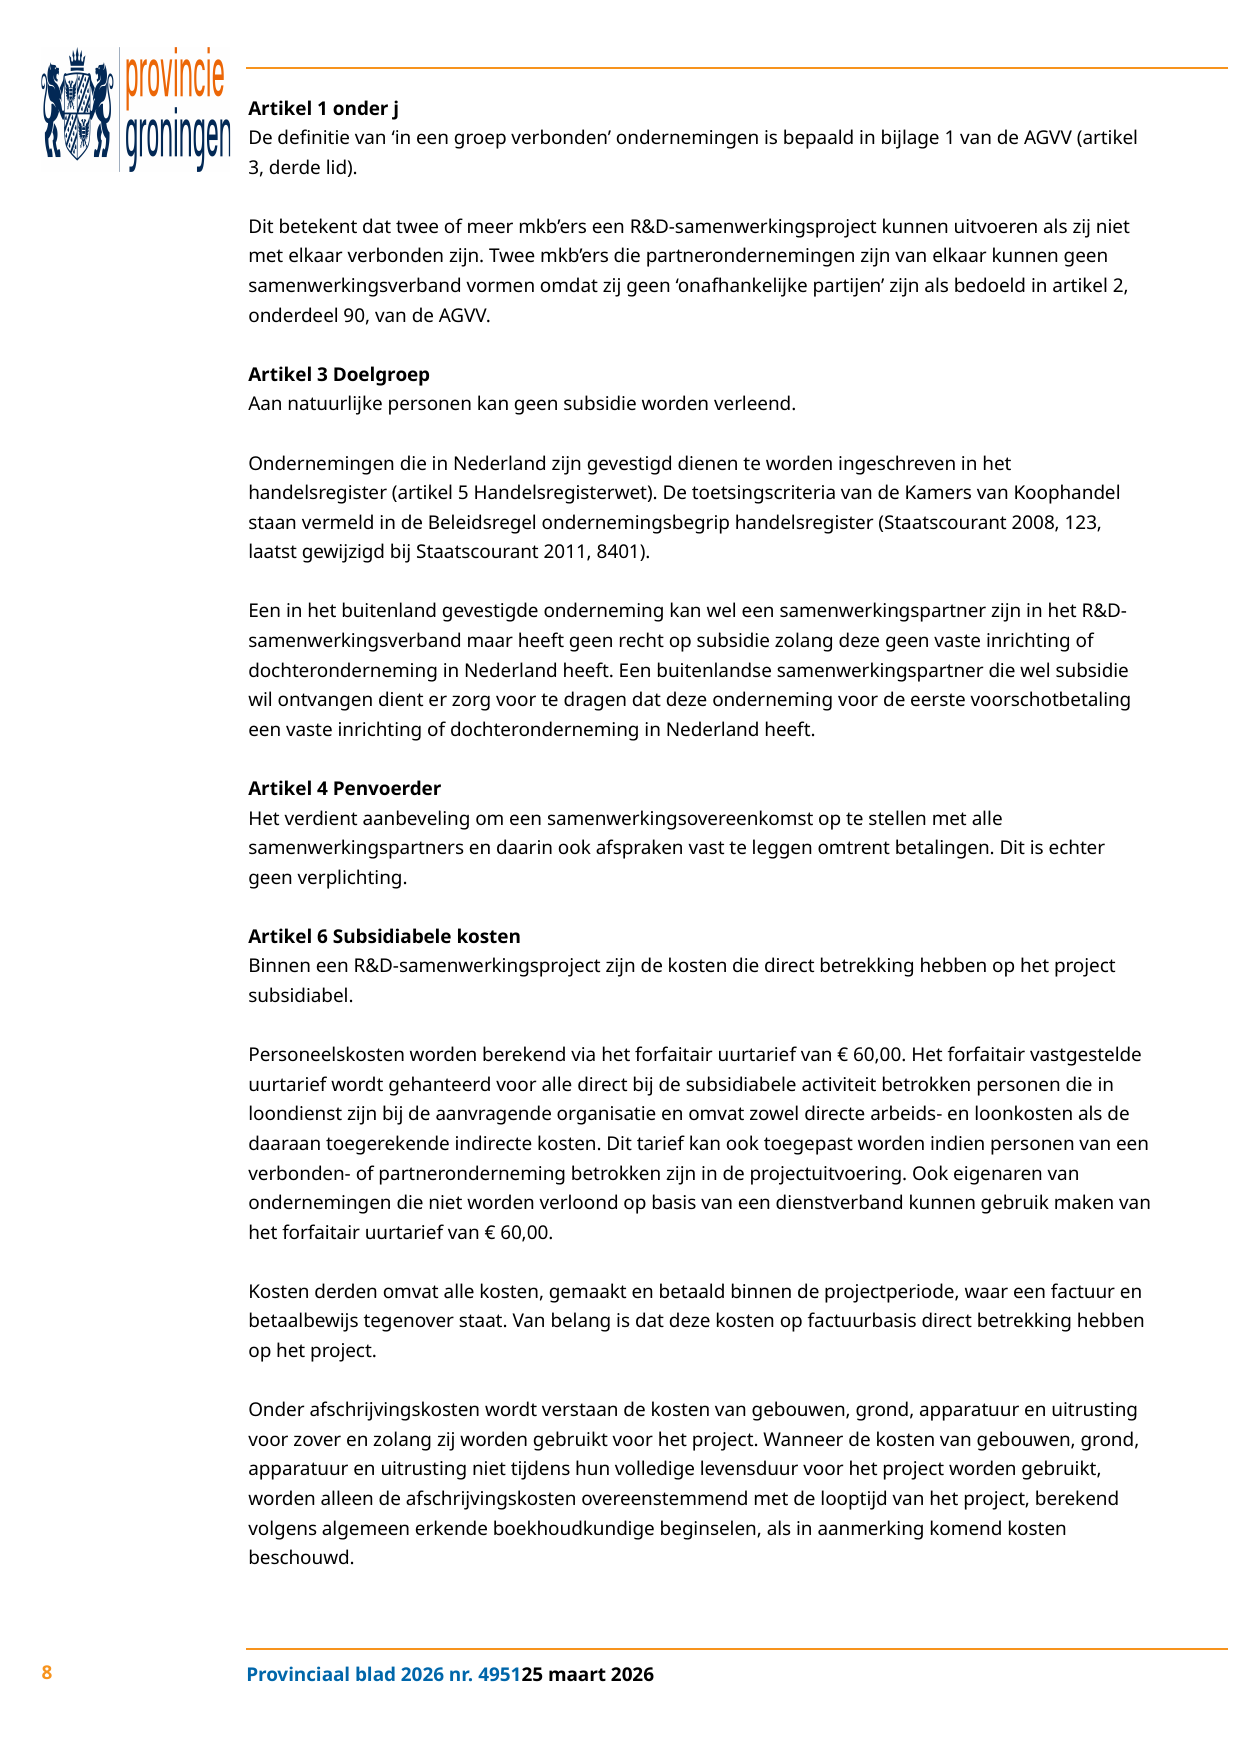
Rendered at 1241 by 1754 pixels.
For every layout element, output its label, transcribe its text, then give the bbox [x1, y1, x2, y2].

text Aan natuurlijke personen kan geen subsidie worden verleend. [248, 391, 1152, 416]
text Dit betekent dat twee of meer mkb’ers een R&D-samenwerkingsproject kunnen uitvoeren als zij niet met elkaar verbonden zijn. Twee mkb’ers die partnerondernemingen zijn van elkaar kunnen geen samenwerkingsverband vormen omdat zij geen ‘onafhankelijke partijen’ zijn als bedoeld in artikel 2, onderdeel 90, van de AGVV. [248, 213, 1152, 328]
text Kosten derden omvat alle kosten, gemaakt en betaald binnen de projectperiode, waar een factuur en betaalbewijs tegenover staat. Van belang is dat deze kosten op factuurbasis direct betrekking hebben op het project. [248, 1278, 1152, 1363]
text Het verdient aanbeveling om een samenwerkingsovereenkomst op te stellen met alle samenwerkingspartners en daarin ook afspraken vast te leggen omtrent betalingen. Dit is echter geen verplichting. [248, 805, 1152, 890]
text Een in het buitenland gevestigde onderneming kan wel een samenwerkingspartner zijn in het R&D-samenwerkingsverband maar heeft geen recht op subsidie zolang deze geen vaste inrichting of dochteronderneming in Nederland heeft. Een buitenlandse samenwerkingspartner die wel subsidie wil ontvangen dient er zorg voor te dragen dat deze onderneming voor de eerste voorschotbetaling een vaste inrichting of dochteronderneming in Nederland heeft. [248, 598, 1152, 742]
text De definitie van ‘in een groep verbonden’ ondernemingen is bepaald in bijlage 1 van de AGVV (artikel 3, derde lid). [248, 124, 1152, 180]
picture [41, 47, 231, 172]
text Onder afschrijvingskosten wordt verstaan de kosten van gebouwen, grond, apparatuur en uitrusting voor zover en zolang zij worden gebruikt voor het project. Wanneer de kosten van gebouwen, grond, apparatuur en uitrusting niet tijdens hun volledige levensduur voor het project worden gebruikt, worden alleen de afschrijvingskosten overeenstemmend met de looptijd van het project, berekend volgens algemeen erkende boekhoudkundige beginselen, als in aanmerking komend kosten beschouwd. [248, 1396, 1152, 1570]
text Binnen een R&D-samenwerkingsproject zijn de kosten die direct betrekking hebben op het project subsidiabel. [248, 953, 1152, 1008]
text Personeelskosten worden berekend via het forfaitair uurtarief van € 60,00. Het forfaitair vastgestelde uurtarief wordt gehanteerd voor alle direct bij de subsidiabele activiteit betrokken personen die in loondienst zijn bij de aanvragende organisatie en omvat zowel directe arbeids- en loonkosten als de daaraan toegerekende indirecte kosten. Dit tarief kan ook toegepast worden indien personen van een verbonden- of partneronderneming betrokken zijn in de projectuitvoering. Ook eigenaren van ondernemingen die niet worden verloond op basis van een dienstverband kunnen gebruik maken van het forfaitair uurtarief van € 60,00. [248, 1041, 1152, 1245]
text Artikel 1 onder j [248, 95, 1152, 121]
text Artikel 6 Subsidiabele kosten [248, 923, 1152, 949]
text Ondernemingen die in Nederland zijn gevestigd dienen te worden ingeschreven in het handelsregister (artikel 5 Handelsregisterwet). De toetsingscriteria van de Kamers van Koophandel staan vermeld in de Beleidsregel ondernemingsbegrip handelsregister (Staatscourant 2008, 123, laatst gewijzigd bij Staatscourant 2011, 8401). [248, 450, 1152, 564]
text Artikel 3 Doelgroep [248, 361, 1152, 387]
text Artikel 4 Penvoerder [248, 775, 1152, 801]
